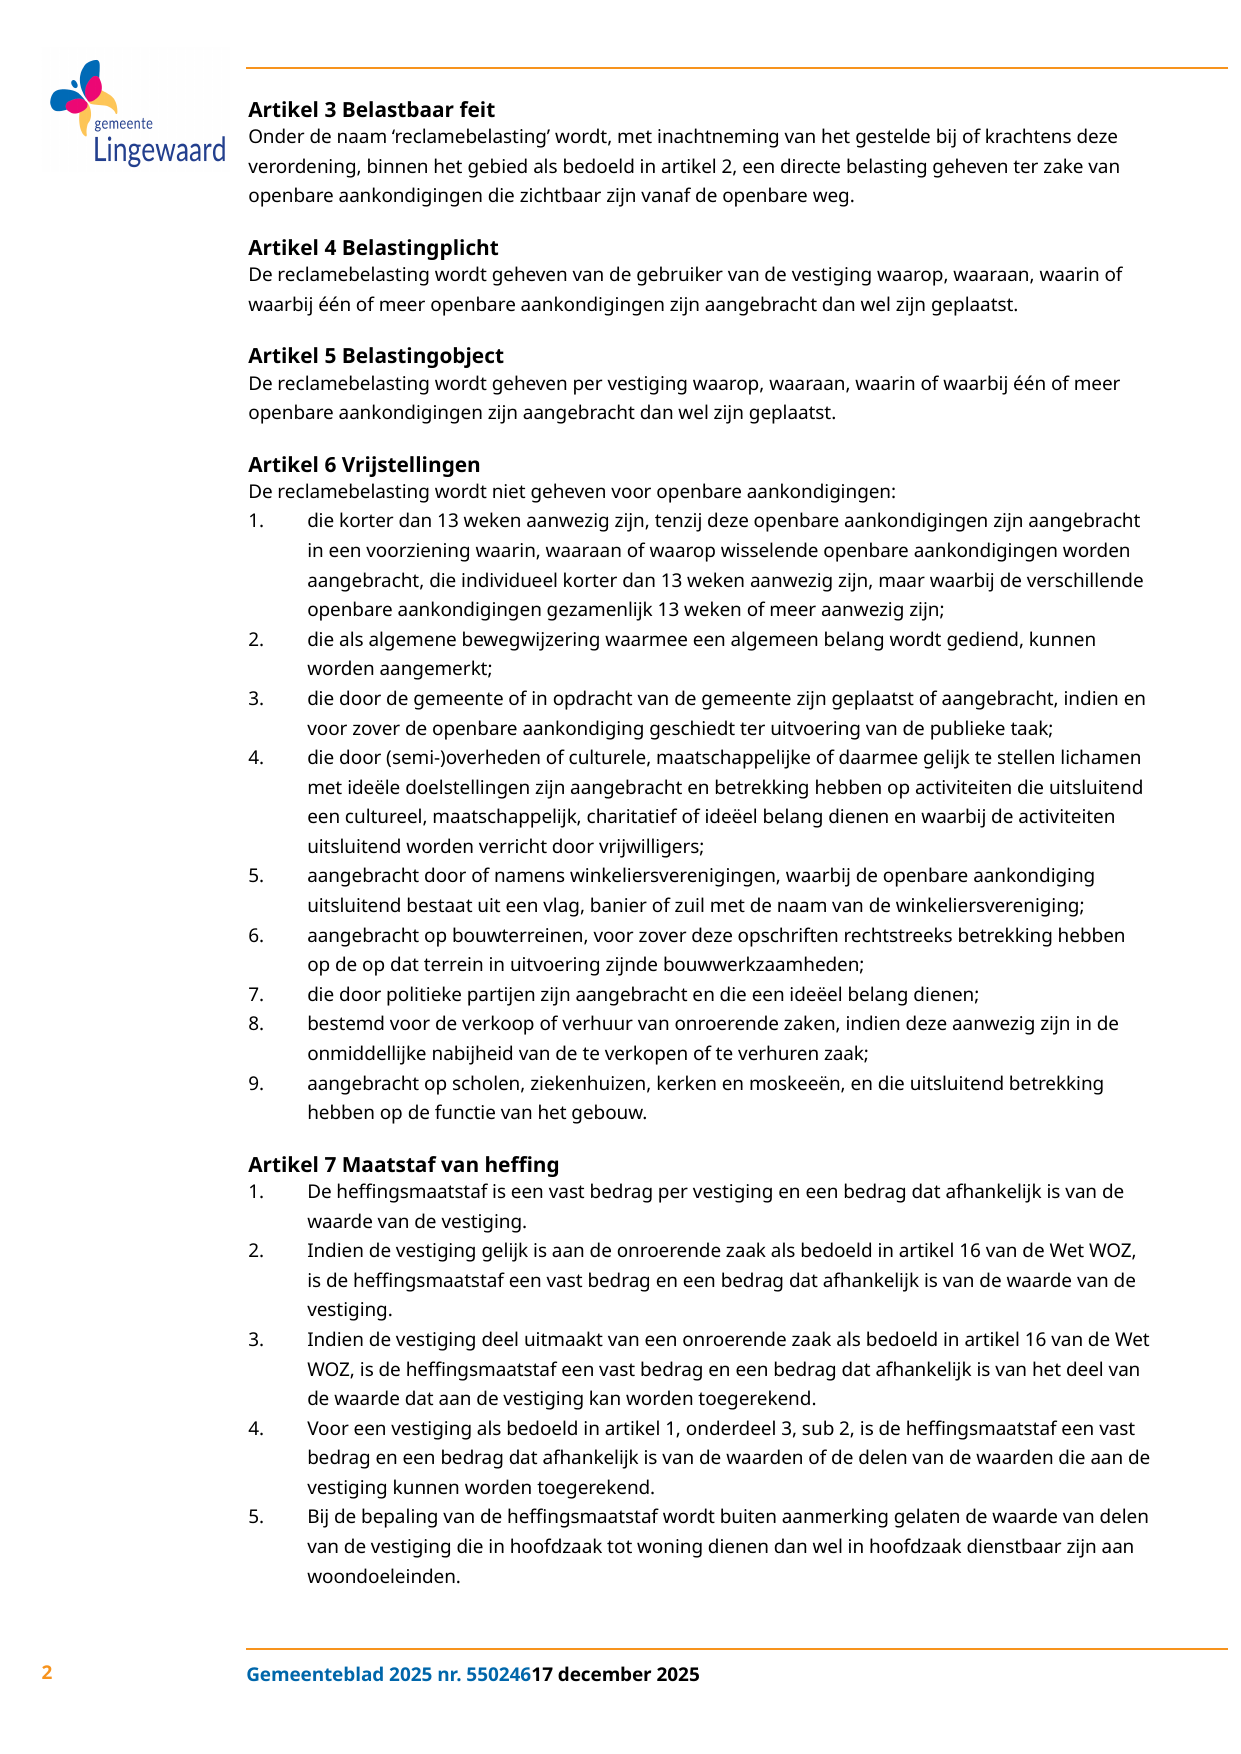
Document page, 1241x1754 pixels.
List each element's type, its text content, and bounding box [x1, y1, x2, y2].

text Artikel 6 Vrijstellingen [248, 450, 1152, 478]
text De reclamebelasting wordt geheven per vestiging waarop, waaraan, waarin of waarbij één of meer openbare aankondigingen zijn aangebracht dan wel zijn geplaatst. [248, 370, 1152, 425]
list Voor een vestiging als bedoeld in artikel 1, onderdeel 3, sub 2, is de heffingsmaatstaf een vast bedrag en een bedrag dat afhankelijk is van de waarden of de delen van de waarden die aan de vestiging kunnen worden toegerekend. [248, 1415, 1152, 1500]
list aangebracht op bouwterreinen, voor zover deze opschriften rechtstreeks betrekking hebben op de op dat terrein in uitvoering zijnde bouwwerkzaamheden; [248, 922, 1152, 977]
text De reclamebelasting wordt geheven van de gebruiker van de vestiging waarop, waaraan, waarin of waarbij één of meer openbare aankondigingen zijn aangebracht dan wel zijn geplaatst. [248, 261, 1152, 317]
text Artikel 3 Belastbaar feit [248, 95, 1152, 123]
picture [41, 47, 231, 172]
list die als algemene bewegwijzering waarmee een algemeen belang wordt gediend, kunnen worden aangemerkt; [248, 626, 1152, 681]
list aangebracht op scholen, ziekenhuizen, kerken en moskeeën, en die uitsluitend betrekking hebben op de functie van het gebouw. [248, 1070, 1152, 1125]
list Bij de bepaling van de heffingsmaatstaf wordt buiten aanmerking gelaten de waarde van delen van de vestiging die in hoofdzaak tot woning dienen dan wel in hoofdzaak dienstbaar zijn aan woondoeleinden. [248, 1504, 1152, 1588]
list Indien de vestiging deel uitmaakt van een onroerende zaak als bedoeld in artikel 16 van de Wet WOZ, is de heffingsmaatstaf een vast bedrag en een bedrag dat afhankelijk is van het deel van de waarde dat aan de vestiging kan worden toegerekend. [248, 1326, 1152, 1411]
list Indien de vestiging gelijk is aan de onroerende zaak als bedoeld in artikel 16 van de Wet WOZ, is de heffingsmaatstaf een vast bedrag en een bedrag dat afhankelijk is van de waarde van de vestiging. [248, 1237, 1152, 1322]
list die korter dan 13 weken aanwezig zijn, tenzij deze openbare aankondigingen zijn aangebracht in een voorziening waarin, waaraan of waarop wisselende openbare aankondigingen worden aangebracht, die individueel korter dan 13 weken aanwezig zijn, maar waarbij de verschillende openbare aankondigingen gezamenlijk 13 weken of meer aanwezig zijn; [248, 508, 1152, 622]
text Artikel 5 Belastingobject [248, 341, 1152, 370]
text Onder de naam ‘reclamebelasting’ wordt, met inachtneming van het gestelde bij of krachtens deze verordening, binnen het gebied als bedoeld in artikel 2, een directe belasting geheven ter zake van openbare aankondigingen die zichtbaar zijn vanaf de openbare weg. [248, 123, 1152, 208]
list die door de gemeente of in opdracht van de gemeente zijn geplaatst of aangebracht, indien en voor zover de openbare aankondiging geschiedt ter uitvoering van de publieke taak; [248, 685, 1152, 741]
list bestemd voor de verkoop of verhuur van onroerende zaken, indien deze aanwezig zijn in de onmiddellijke nabijheid van de te verkopen of te verhuren zaak; [248, 1011, 1152, 1066]
list De heffingsmaatstaf is een vast bedrag per vestiging en een bedrag dat afhankelijk is van de waarde van de vestiging. [248, 1178, 1152, 1233]
list die door politieke partijen zijn aangebracht en die een ideëel belang dienen; [248, 981, 1152, 1007]
list die door (semi-)overheden of culturele, maatschappelijke of daarmee gelijk te stellen lichamen met ideële doelstellingen zijn aangebracht en betrekking hebben op activiteiten die uitsluitend een cultureel, maatschappelijk, charitatief of ideëel belang dienen en waarbij de activiteiten uitsluitend worden verricht door vrijwilligers; [248, 744, 1152, 859]
list aangebracht door of namens winkeliersverenigingen, waarbij de openbare aankondiging uitsluitend bestaat uit een vlag, banier of zuil met de naam van de winkeliersvereniging; [248, 863, 1152, 918]
text Artikel 4 Belastingplicht [248, 233, 1152, 261]
text Artikel 7 Maatstaf van heffing [248, 1150, 1152, 1178]
text De reclamebelasting wordt niet geheven voor openbare aankondigingen: [248, 478, 1152, 504]
